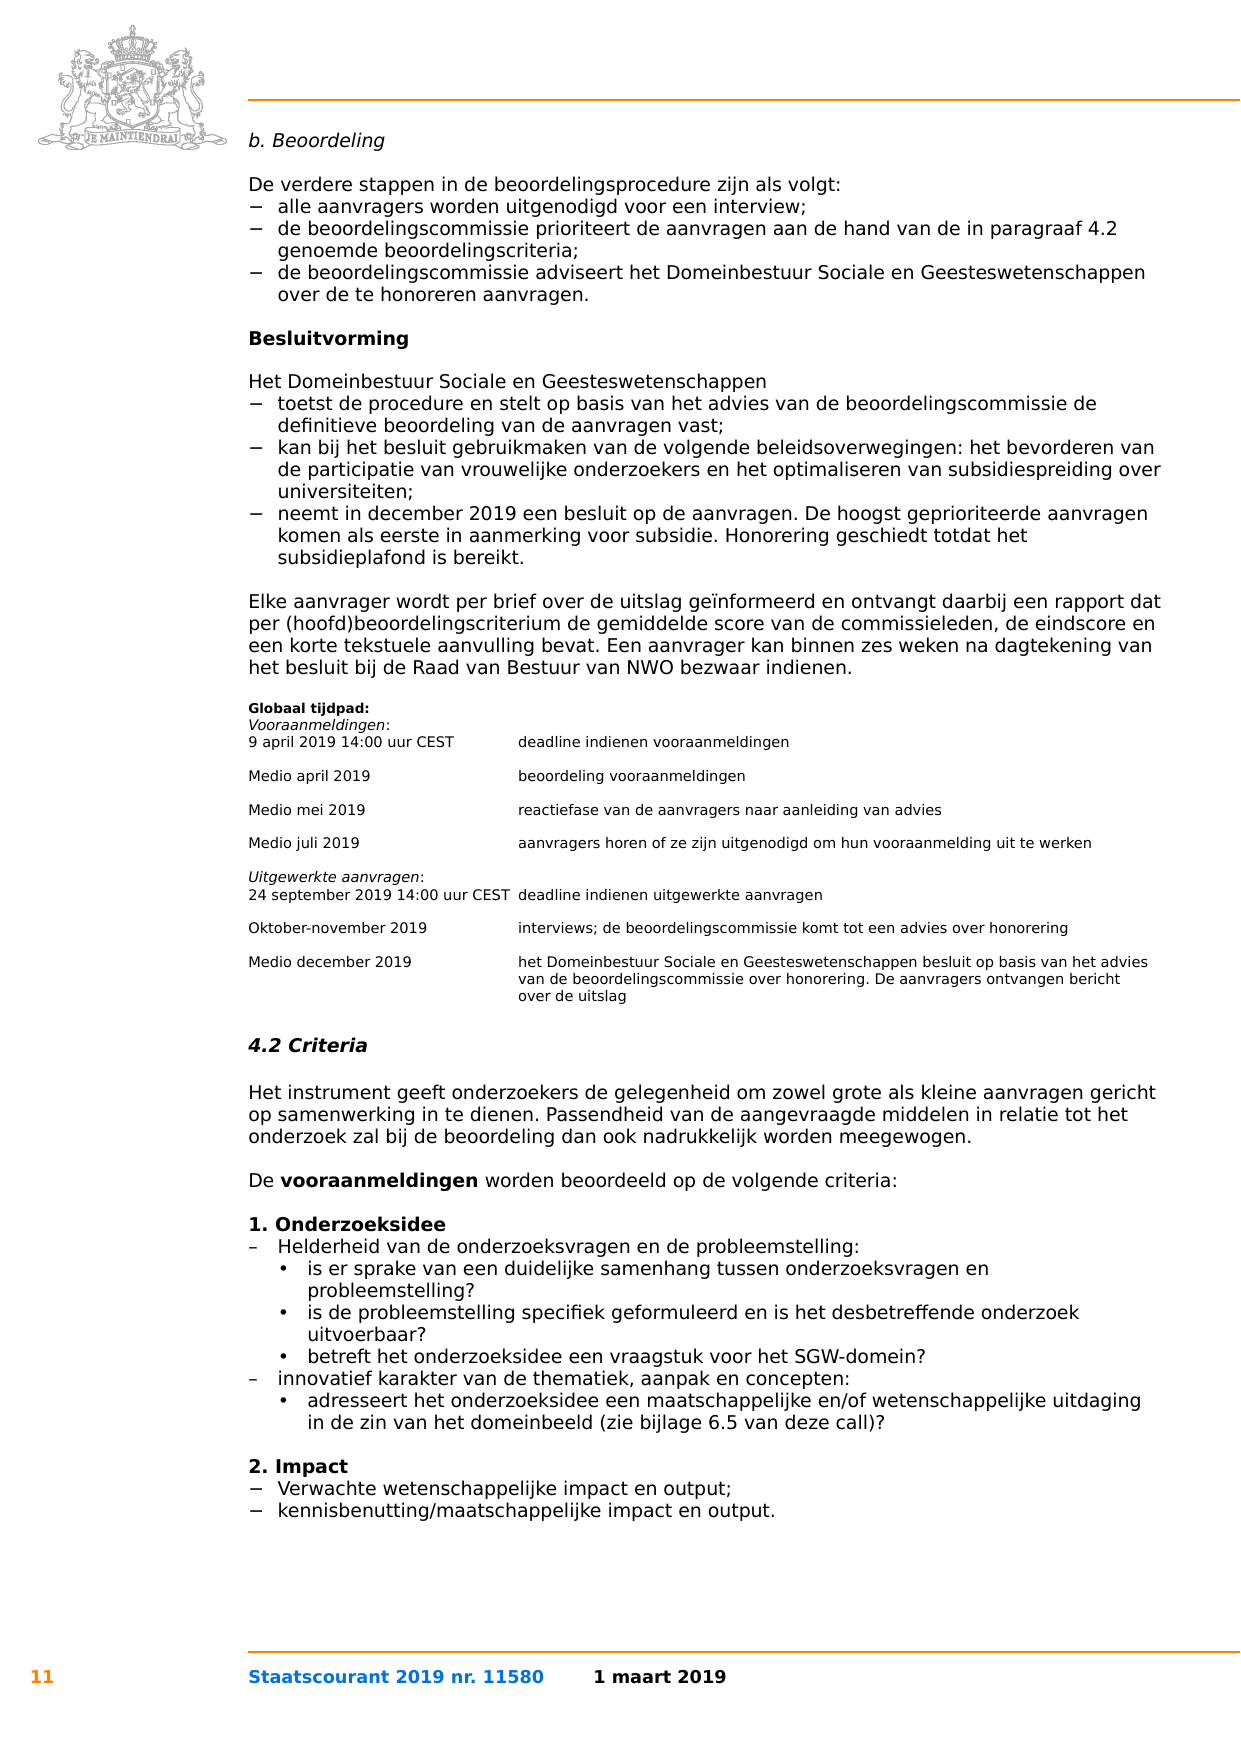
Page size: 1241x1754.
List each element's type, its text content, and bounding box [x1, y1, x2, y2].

table_cell [248, 751, 512, 767]
table_cell [248, 903, 512, 920]
text • betreft het onderzoeksidee een vraagstuk voor het SGW-domein? [278, 1346, 1163, 1368]
table_header Globaal tijdpad: [248, 701, 1163, 717]
table_cell [512, 751, 1163, 767]
picture [38, 25, 227, 150]
subtitle b. Beoordeling [248, 130, 1163, 152]
text Elke aanvrager wordt per brief over de uitslag geïnformeerd en ontvangt daarbij een rapport dat per (hoofd)beoordelingscriterium de gemiddelde score van de commissieleden, de eindscore en een korte tekstuele aanvulling bevat. Een aanvrager kan binnen zes weken na dagtekening van het besluit bij de Raad van Bestuur van NWO bezwaar indienen. [248, 591, 1163, 679]
table_cell 9 april 2019 14:00 uur CEST [248, 734, 512, 751]
text – Helderheid van de onderzoeksvragen en de probleemstelling: [248, 1236, 1163, 1258]
text − Verwachte wetenschappelijke impact en output; [248, 1477, 1163, 1499]
text De verdere stappen in de beoordelingsprocedure zijn als volgt: [248, 174, 1163, 196]
table_cell Medio mei 2019 [248, 801, 512, 818]
text • is de probleemstelling specifiek geformuleerd en is het desbetreffende onderzoek uitvoerbaar? [278, 1302, 1163, 1346]
table_cell [512, 853, 1163, 869]
text • is er sprake van een duidelijke samenhang tussen onderzoeksvragen en probleemstelling? [278, 1258, 1163, 1302]
table_cell beoordeling vooraanmeldingen [512, 768, 1163, 784]
table_cell [512, 903, 1163, 920]
table_cell [512, 717, 1163, 733]
text • adresseert het onderzoeksidee een maatschappelijke en/of wetenschappelijke uitdaging in de zin van het domeinbeeld (zie bijlage 6.5 van deze call)? [278, 1390, 1163, 1434]
table_cell reactiefase van de aanvragers naar aanleiding van advies [512, 801, 1163, 818]
table_cell [512, 819, 1163, 835]
table_cell interviews; de beoordelingscommissie komt tot een advies over honorering [512, 920, 1163, 937]
text De vooraanmeldingen worden beoordeeld op de volgende criteria: [248, 1170, 1163, 1192]
table_cell Oktober-november 2019 [248, 920, 512, 937]
text − alle aanvragers worden uitgenodigd voor een interview; [248, 196, 1163, 218]
table_cell [512, 937, 1163, 954]
subtitle 1. Onderzoeksidee [248, 1214, 1163, 1236]
text − kan bij het besluit gebruikmaken van de volgende beleidsoverwegingen: het bevorderen van de participatie van vrouwelijke onderzoekers en het optimaliseren van subsidiespreiding over universiteiten; [248, 437, 1163, 503]
table_cell aanvragers horen of ze zijn uitgenodigd om hun vooraanmelding uit te werken [512, 835, 1163, 852]
table_cell deadline indienen uitgewerkte aanvragen [512, 886, 1163, 903]
table_cell [248, 853, 512, 869]
table_cell het Domeinbestuur Sociale en Geesteswetenschappen besluit op basis van het advies van de beoordelingscommissie over honorering. De aanvragers ontvangen bericht over de uitslag [512, 954, 1163, 1005]
table_cell deadline indienen vooraanmeldingen [512, 734, 1163, 751]
text − de beoordelingscommissie prioriteert de aanvragen aan de hand van de in paragraaf 4.2 genoemde beoordelingscriteria; [248, 218, 1163, 262]
text − de beoordelingscommissie adviseert het Domeinbestuur Sociale en Geesteswetenschappen over de te honoreren aanvragen. [248, 262, 1163, 306]
text Het instrument geeft onderzoekers de gelegenheid om zowel grote als kleine aanvragen gericht op samenwerking in te dienen. Passendheid van de aangevraagde middelen in relatie tot het onderzoek zal bij de beoordeling dan ook nadrukkelijk worden meegewogen. [248, 1082, 1163, 1148]
subtitle 2. Impact [248, 1456, 1163, 1477]
table_cell [248, 785, 512, 801]
text Het Domeinbestuur Sociale en Geesteswetenschappen [248, 371, 1163, 393]
text − neemt in december 2019 een besluit op de aanvragen. De hoogst geprioriteerde aanvragen komen als eerste in aanmerking voor subsidie. Honorering geschiedt totdat het subsidieplafond is bereikt. [248, 503, 1163, 569]
table_cell [512, 785, 1163, 801]
table_cell Vooraanmeldingen: [248, 717, 512, 733]
table_cell [248, 937, 512, 954]
table_cell Uitgewerkte aanvragen: [248, 869, 1163, 886]
subtitle Besluitvorming [248, 327, 1163, 349]
text − toetst de procedure en stelt op basis van het advies van de beoordelingscommissie de definitieve beoordeling van de aanvragen vast; [248, 393, 1163, 437]
table_cell Medio december 2019 [248, 954, 512, 1005]
table_cell Medio juli 2019 [248, 835, 512, 852]
table_cell [248, 819, 512, 835]
text – innovatief karakter van de thematiek, aanpak en concepten: [248, 1368, 1163, 1390]
subtitle 4.2 Criteria [248, 1035, 1163, 1057]
table_cell 24 september 2019 14:00 uur CEST [248, 886, 512, 903]
table_cell Medio april 2019 [248, 768, 512, 784]
text − kennisbenutting/maatschappelijke impact en output. [248, 1499, 1163, 1521]
